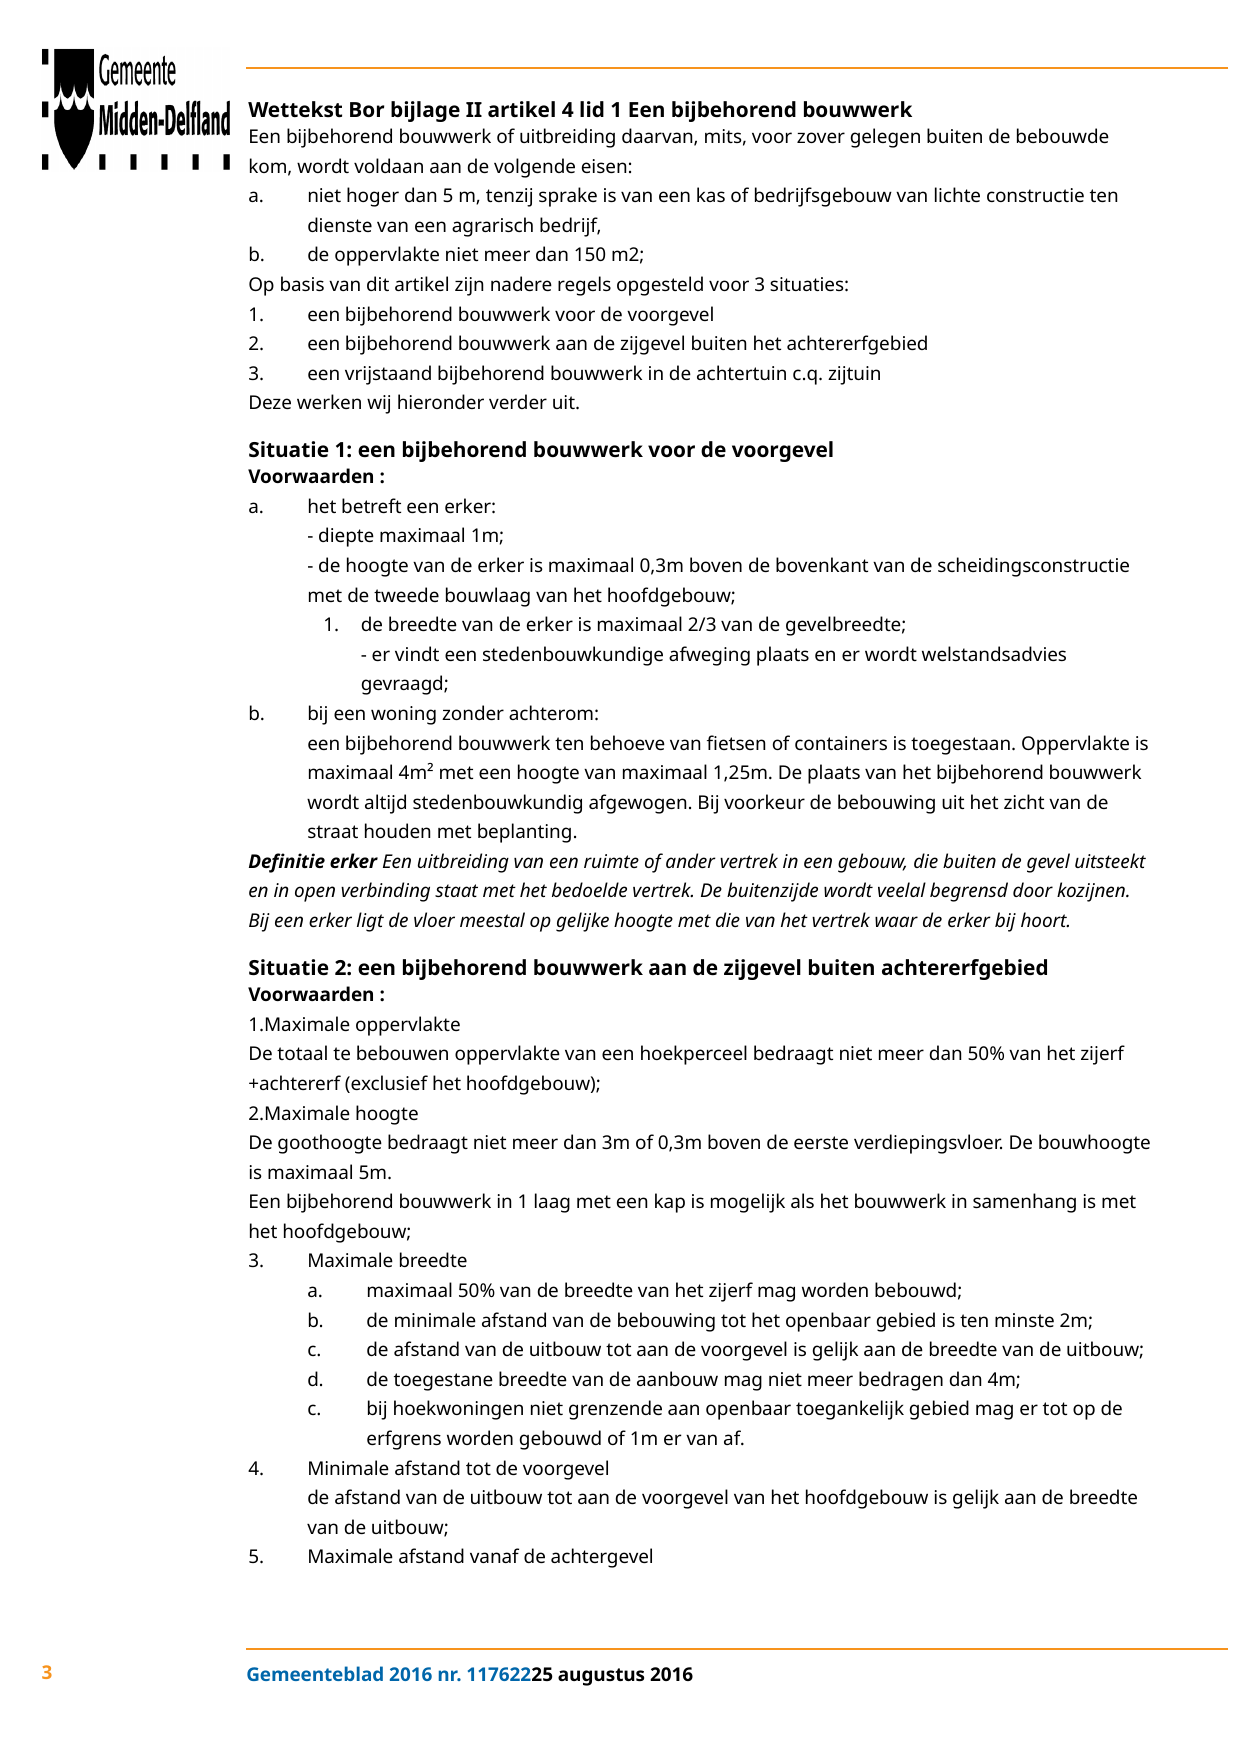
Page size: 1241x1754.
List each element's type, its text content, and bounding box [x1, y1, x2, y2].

list een bijbehorend bouwwerk voor de voorgevel [248, 301, 1152, 326]
text Een bijbehorend bouwwerk of uitbreiding daarvan, mits, voor zover gelegen buiten de bebouwde kom, wordt voldaan aan de volgende eisen: [248, 123, 1152, 178]
list een bijbehorend bouwwerk ten behoeve van fietsen of containers is toegestaan. Oppervlakte is maximaal 4m² met een hoogte van maximaal 1,25m. De plaats van het bijbehorend bouwwerk wordt altijd stedenbouwkundig afgewogen. Bij voorkeur de bebouwing uit het zicht van de straat houden met beplanting. [248, 730, 1152, 844]
text Voorwaarden : [248, 463, 1152, 489]
list bij hoekwoningen niet grenzende aan openbaar toegankelijk gebied mag er tot op de erfgrens worden gebouwd of 1m er van af. [307, 1396, 1152, 1451]
picture [41, 47, 231, 172]
list Minimale afstand tot de voorgevel [248, 1455, 1152, 1480]
text Voorwaarden : [248, 981, 1152, 1007]
text 1.Maximale oppervlakte [248, 1011, 1152, 1037]
text Deze werken wij hieronder verder uit. [248, 389, 1152, 415]
list maximaal 50% van de breedte van het zijerf mag worden bebouwd; [307, 1277, 1152, 1303]
list de toegestane breedte van de aanbouw mag niet meer bedragen dan 4m; [307, 1366, 1152, 1392]
list - diepte maximaal 1m; [248, 523, 1152, 548]
list de breedte van de erker is maximaal 2/3 van de gevelbreedte; [323, 611, 1152, 637]
list de afstand van de uitbouw tot aan de voorgevel van het hoofdgebouw is gelijk aan de breedte van de uitbouw; [248, 1484, 1152, 1539]
list de minimale afstand van de bebouwing tot het openbaar gebied is ten minste 2m; [307, 1307, 1152, 1332]
text Een bijbehorend bouwwerk in 1 laag met een kap is mogelijk als het bouwwerk in samenhang is met het hoofdgebouw; [248, 1188, 1152, 1244]
list Maximale breedte [248, 1248, 1152, 1273]
list niet hoger dan 5 m, tenzij sprake is van een kas of bedrijfsgebouw van lichte constructie ten dienste van een agrarisch bedrijf, [248, 182, 1152, 238]
text 2.Maximale hoogte [248, 1100, 1152, 1125]
text Situatie 2: een bijbehorend bouwwerk aan de zijgevel buiten achtererfgebied [248, 953, 1152, 981]
text Wettekst Bor bijlage II artikel 4 lid 1 Een bijbehorend bouwwerk [248, 95, 1152, 123]
list Maximale afstand vanaf de achtergevel [248, 1543, 1152, 1569]
list een bijbehorend bouwwerk aan de zijgevel buiten het achtererfgebied [248, 330, 1152, 356]
text De totaal te bebouwen oppervlakte van een hoekperceel bedraagt niet meer dan 50% van het zijerf +achtererf (exclusief het hoofdgebouw); [248, 1041, 1152, 1096]
list de oppervlakte niet meer dan 150 m2; [248, 242, 1152, 267]
list een vrijstaand bijbehorend bouwwerk in de achtertuin c.q. zijtuin [248, 360, 1152, 386]
text Definitie erker Een uitbreiding van een ruimte of ander vertrek in een gebouw, die buiten de gevel uitsteekt en in open verbinding staat met het bedoelde vertrek. De buitenzijde wordt veelal begrensd door kozijnen. Bij een erker ligt de vloer meestal op gelijke hoogte met die van het vertrek waar de erker bij hoort. [248, 848, 1152, 933]
list de afstand van de uitbouw tot aan de voorgevel is gelijk aan de breedte van de uitbouw; [307, 1336, 1152, 1362]
list - er vindt een stedenbouwkundige afweging plaats en er wordt welstandsadvies gevraagd; [323, 641, 1152, 696]
text Op basis van dit artikel zijn nadere regels opgesteld voor 3 situaties: [248, 271, 1152, 297]
list het betreft een erker: [248, 493, 1152, 519]
text Situatie 1: een bijbehorend bouwwerk voor de voorgevel [248, 435, 1152, 463]
list - de hoogte van de erker is maximaal 0,3m boven de bovenkant van de scheidingsconstructie met de tweede bouwlaag van het hoofdgebouw; [248, 552, 1152, 608]
text De goothoogte bedraagt niet meer dan 3m of 0,3m boven de eerste verdiepingsvloer. De bouwhoogte is maximaal 5m. [248, 1129, 1152, 1184]
list bij een woning zonder achterom: [248, 700, 1152, 726]
